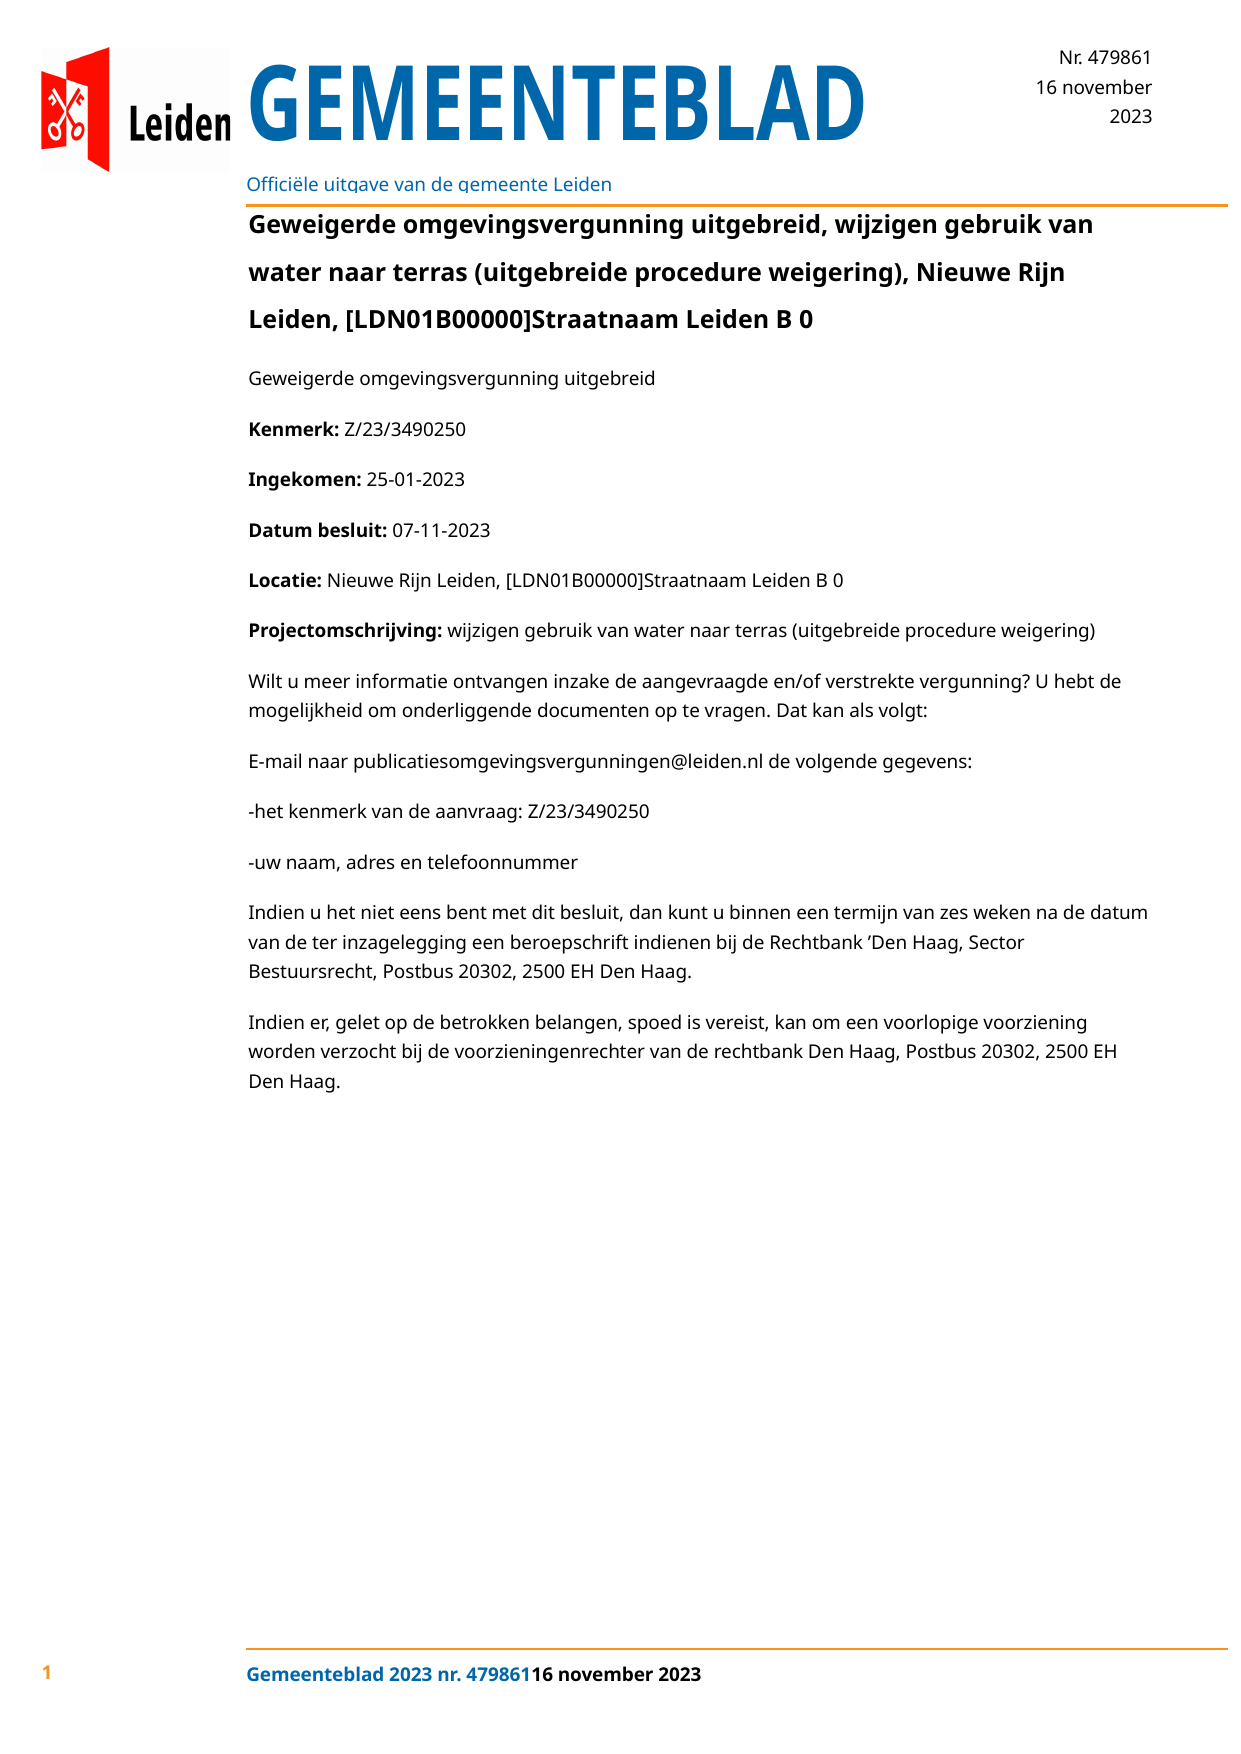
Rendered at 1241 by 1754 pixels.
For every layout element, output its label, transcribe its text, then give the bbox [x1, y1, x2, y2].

text Ingekomen: 25-01-2023 [248, 466, 1152, 492]
text Kenmerk: Z/23/3490250 [248, 416, 1152, 442]
picture [41, 47, 231, 172]
text Indien er, gelet op de betrokken belangen, spoed is vereist, kan om een voorlopige voorziening worden verzocht bij de voorzieningenrechter van de rechtbank Den Haag, Postbus 20302, 2500 EH Den Haag. [248, 1009, 1152, 1094]
text -het kenmerk van de aanvraag: Z/23/3490250 [248, 798, 1152, 824]
text Projectomschrijving: wijzigen gebruik van water naar terras (uitgebreide procedure weigering) [248, 618, 1152, 643]
text Geweigerde omgevingsvergunning uitgebreid, wijzigen gebruik van water naar terras (uitgebreide procedure weigering), Nieuwe Rijn Leiden, [LDN01B00000]Straatnaam Leiden B 0 [248, 207, 1152, 336]
text -uw naam, adres en telefoonnummer [248, 849, 1152, 874]
text Geweigerde omgevingsvergunning uitgebreid [248, 366, 1152, 391]
text Indien u het niet eens bent met dit besluit, dan kunt u binnen een termijn van zes weken na de datum van de ter inzagelegging een beroepschrift indienen bij de Rechtbank ’Den Haag, Sector Bestuursrecht, Postbus 20302, 2500 EH Den Haag. [248, 899, 1152, 984]
text Wilt u meer informatie ontvangen inzake de aangevraagde en/of verstrekte vergunning? U hebt de mogelijkheid om onderliggende documenten op te vragen. Dat kan als volgt: [248, 668, 1152, 723]
text Datum besluit: 07-11-2023 [248, 517, 1152, 542]
text Locatie: Nieuwe Rijn Leiden, [LDN01B00000]Straatnaam Leiden B 0 [248, 567, 1152, 593]
text E-mail naar publicatiesomgevingsvergunningen@leiden.nl de volgende gegevens: [248, 748, 1152, 774]
